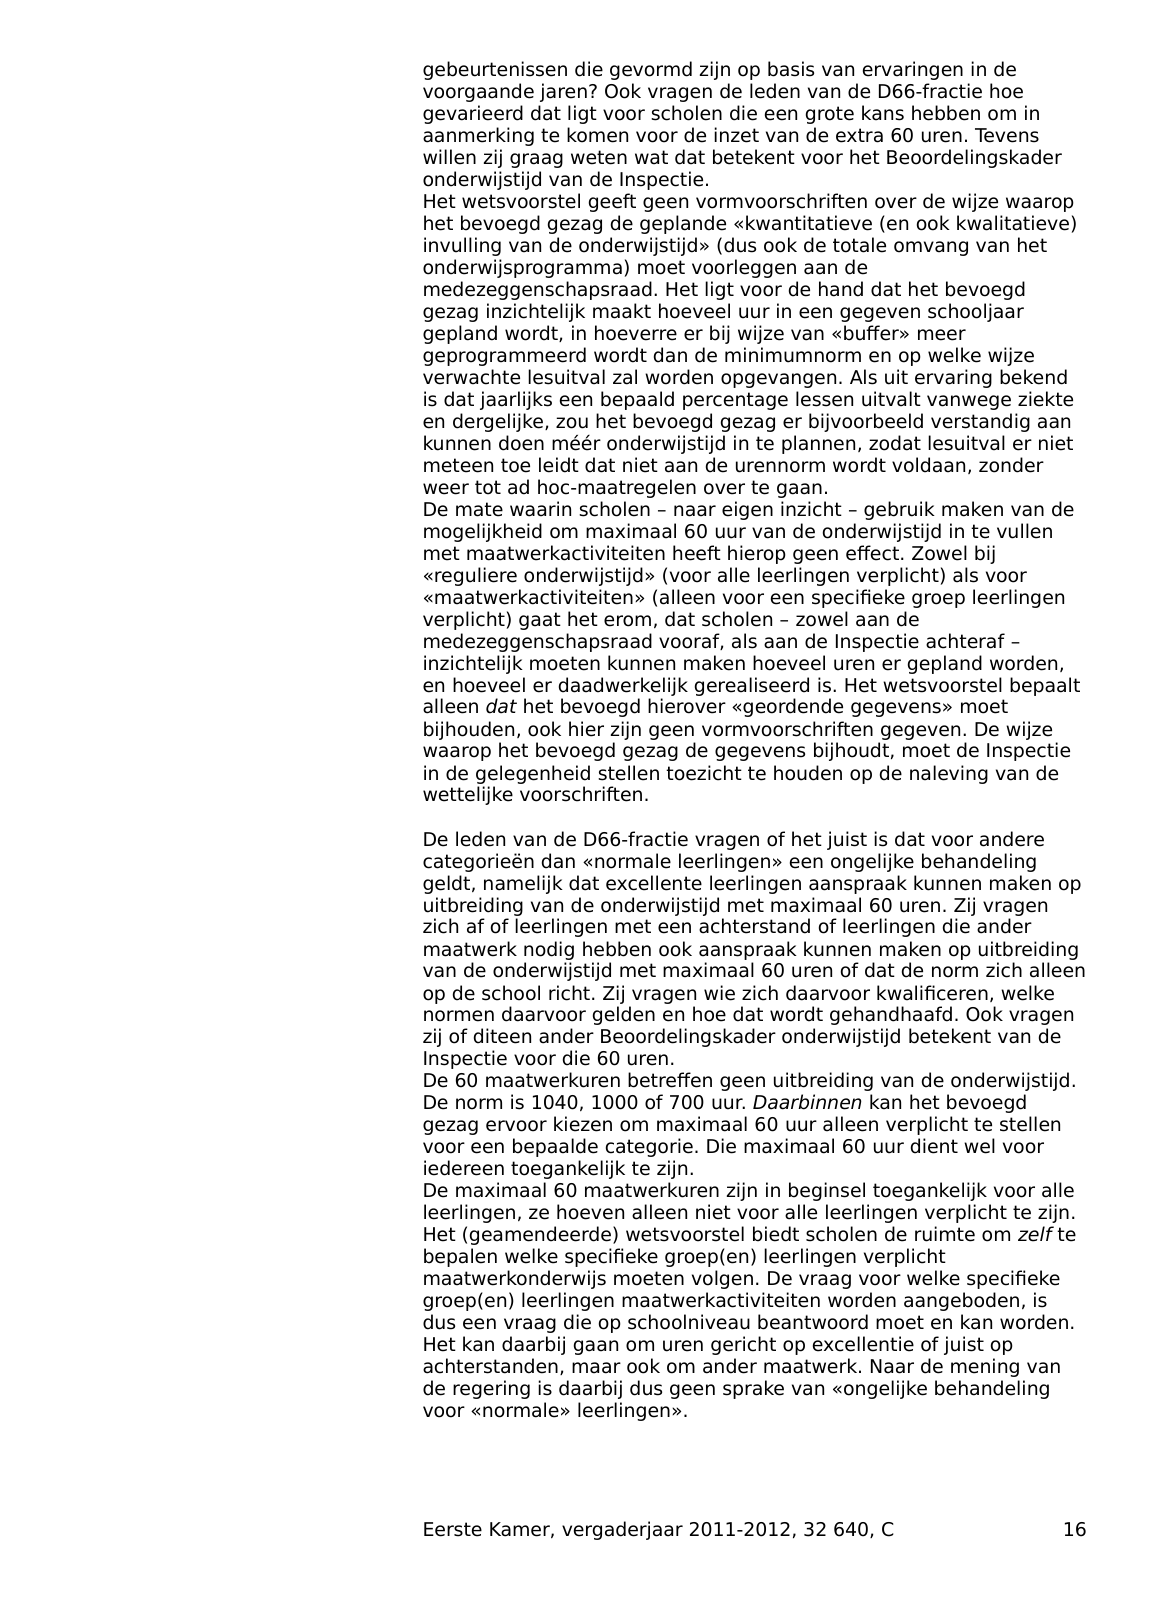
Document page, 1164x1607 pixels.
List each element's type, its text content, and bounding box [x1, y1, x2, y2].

text De 60 maatwerkuren betreffen geen uitbreiding van de onderwijstijd. De norm is 1040, 1000 of 700 uur. Daarbinnen kan het bevoegd gezag ervoor kiezen om maximaal 60 uur alleen verplicht te stellen voor een bepaalde categorie. Die maximaal 60 uur dient wel voor iedereen toegankelijk te zijn. [422, 1070, 1087, 1180]
text De maximaal 60 maatwerkuren zijn in beginsel toegankelijk voor alle leerlingen, ze hoeven alleen niet voor alle leerlingen verplicht te zijn. Het (geamendeerde) wetsvoorstel biedt scholen de ruimte om zelf te bepalen welke specifieke groep(en) leerlingen verplicht maatwerkonderwijs moeten volgen. De vraag voor welke specifieke groep(en) leerlingen maatwerkactiviteiten worden aangeboden, is dus een vraag die op schoolniveau beantwoord moet en kan worden. Het kan daarbij gaan om uren gericht op excellentie of juist op achterstanden, maar ook om ander maatwerk. Naar de mening van de regering is daarbij dus geen sprake van «ongelijke behandeling voor «normale» leerlingen». [422, 1180, 1087, 1422]
text De mate waarin scholen – naar eigen inzicht – gebruik maken van de mogelijkheid om maximaal 60 uur van de onderwijstijd in te vullen met maatwerkactiviteiten heeft hierop geen effect. Zowel bij «reguliere onderwijstijd» (voor alle leerlingen verplicht) als voor «maatwerkactiviteiten» (alleen voor een specifieke groep leerlingen verplicht) gaat het erom, dat scholen – zowel aan de medezeggenschapsraad vooraf, als aan de Inspectie achteraf – inzichtelijk moeten kunnen maken hoeveel uren er gepland worden, en hoeveel er daadwerkelijk gerealiseerd is. Het wetsvoorstel bepaalt alleen dat het bevoegd hierover «geordende gegevens» moet bijhouden, ook hier zijn geen vormvoorschriften gegeven. De wijze waarop het bevoegd gezag de gegevens bijhoudt, moet de Inspectie in de gelegenheid stellen toezicht te houden op de naleving van de wettelijke voorschriften. [422, 499, 1087, 806]
text De leden van de D66-fractie vragen of het juist is dat voor andere categorieën dan «normale leerlingen» een ongelijke behandeling geldt, namelijk dat excellente leerlingen aanspraak kunnen maken op uitbreiding van de onderwijstijd met maximaal 60 uren. Zij vragen zich af of leerlingen met een achterstand of leerlingen die ander maatwerk nodig hebben ook aanspraak kunnen maken op uitbreiding van de onderwijstijd met maximaal 60 uren of dat de norm zich alleen op de school richt. Zij vragen wie zich daarvoor kwalificeren, welke normen daarvoor gelden en hoe dat wordt gehandhaafd. Ook vragen zij of diteen ander Beoordelingskader onderwijstijd betekent van de Inspectie voor die 60 uren. [422, 828, 1087, 1070]
text Het wetsvoorstel geeft geen vormvoorschriften over de wijze waarop het bevoegd gezag de geplande «kwantitatieve (en ook kwalitatieve) invulling van de onderwijstijd» (dus ook de totale omvang van het onderwijsprogramma) moet voorleggen aan de medezeggenschapsraad. Het ligt voor de hand dat het bevoegd gezag inzichtelijk maakt hoeveel uur in een gegeven schooljaar gepland wordt, in hoeverre er bij wijze van «buffer» meer geprogrammeerd wordt dan de minimumnorm en op welke wijze verwachte lesuitval zal worden opgevangen. Als uit ervaring bekend is dat jaarlijks een bepaald percentage lessen uitvalt vanwege ziekte en dergelijke, zou het bevoegd gezag er bijvoorbeeld verstandig aan kunnen doen méér onderwijstijd in te plannen, zodat lesuitval er niet meteen toe leidt dat niet aan de urennorm wordt voldaan, zonder weer tot ad hoc-maatregelen over te gaan. [422, 191, 1087, 499]
text gebeurtenissen die gevormd zijn op basis van ervaringen in de voorgaande jaren? Ook vragen de leden van de D66-fractie hoe gevarieerd dat ligt voor scholen die een grote kans hebben om in aanmerking te komen voor de inzet van de extra 60 uren. Tevens willen zij graag weten wat dat betekent voor het Beoordelingskader onderwijstijd van de Inspectie. [422, 59, 1087, 191]
